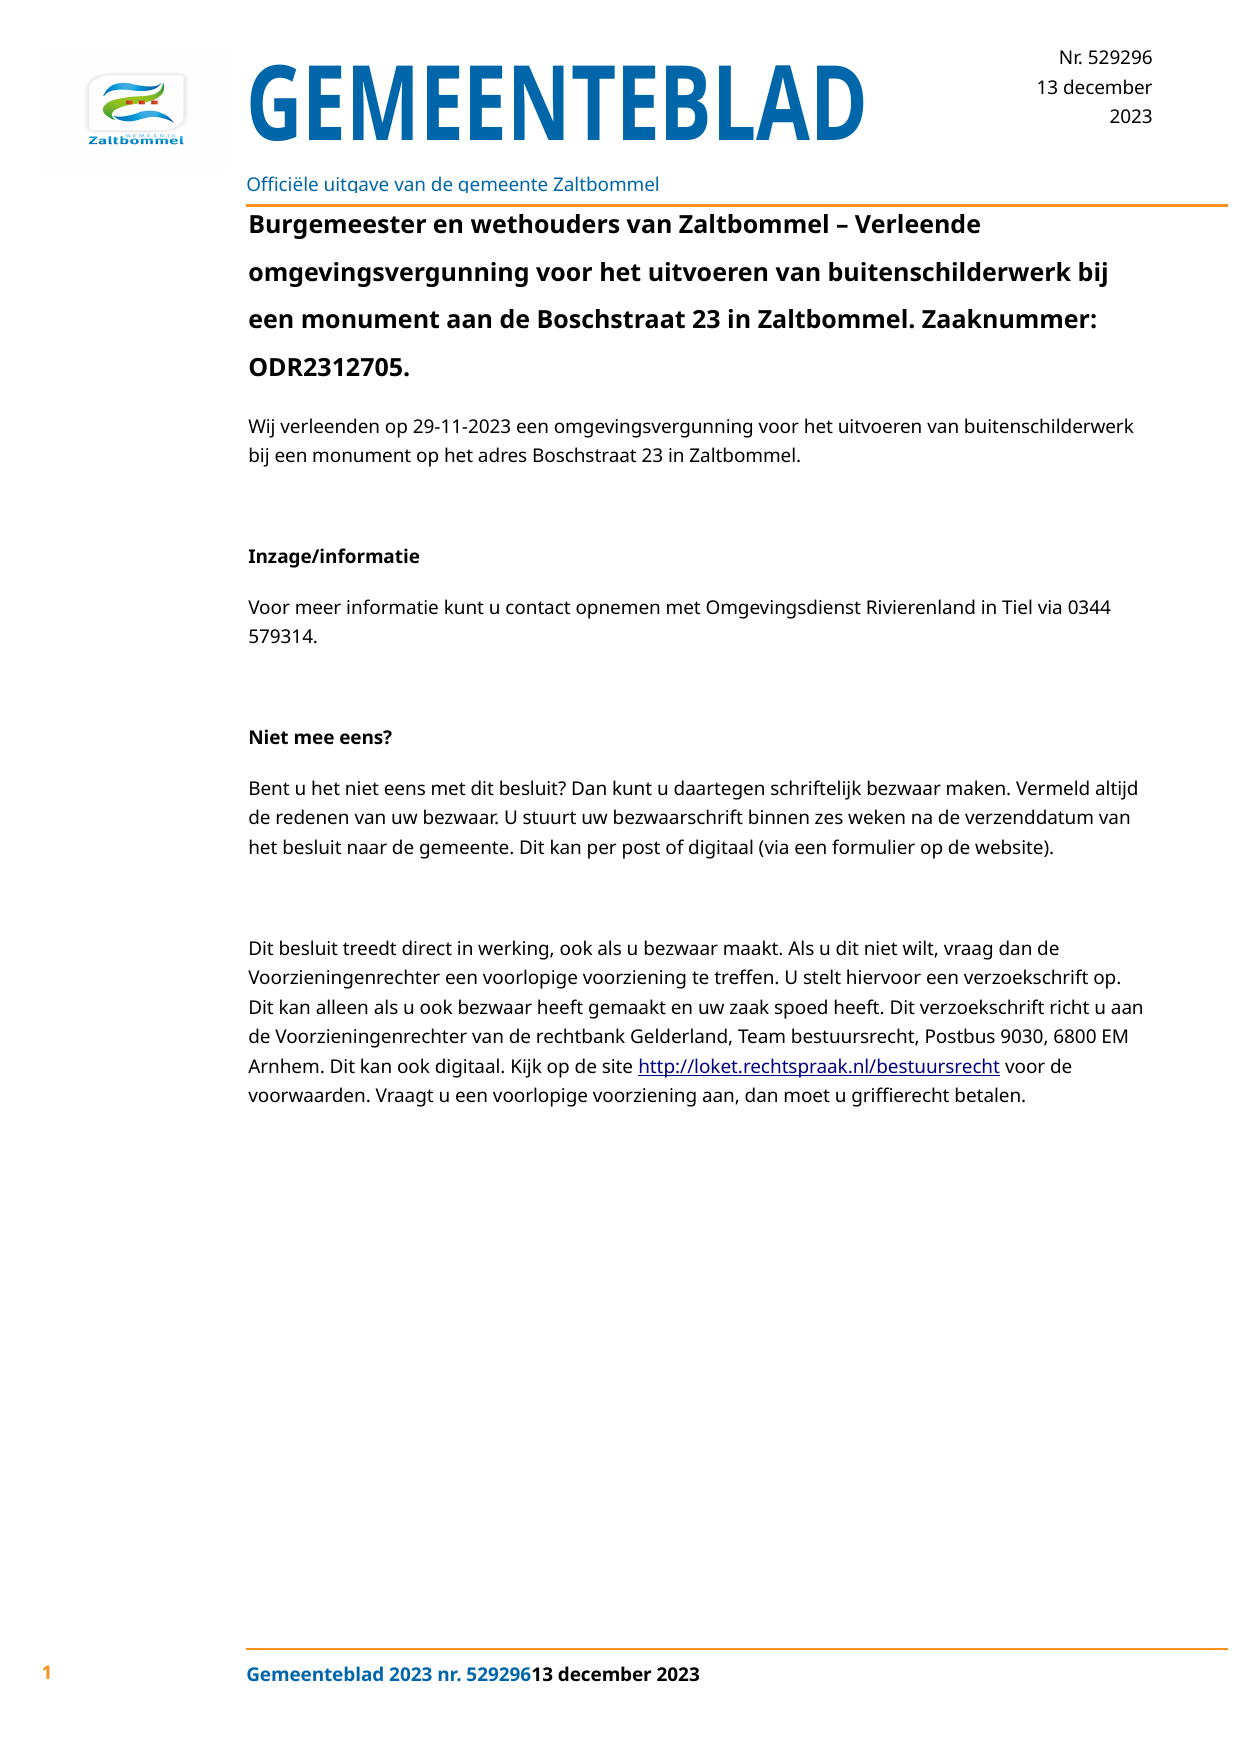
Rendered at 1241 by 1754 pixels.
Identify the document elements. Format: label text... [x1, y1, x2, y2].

text Wij verleenden op 29-11-2023 een omgevingsvergunning voor het uitvoeren van buitenschilderwerk bij een monument op het adres Boschstraat 23 in Zaltbommel. [248, 413, 1152, 468]
text Inzage/informatie [248, 543, 1152, 569]
picture [41, 47, 231, 172]
text Voor meer informatie kunt u contact opnemen met Omgevingsdienst Rivierenland in Tiel via 0344 579314. [248, 594, 1152, 649]
text Dit besluit treedt direct in werking, ook als u bezwaar maakt. Als u dit niet wilt, vraag dan de Voorzieningenrechter een voorlopige voorziening te treffen. U stelt hiervoor een verzoekschrift op. Dit kan alleen als u ook bezwaar heeft gemaakt en uw zaak spoed heeft. Dit verzoekschrift richt u aan de Voorzieningenrechter van de rechtbank Gelderland, Team bestuursrecht, Postbus 9030, 6800 EM Arnhem. Dit kan ook digitaal. Kijk op de site http://loket.rechtspraak.nl/bestuursrecht voor de voorwaarden. Vraagt u een voorlopige voorziening aan, dan moet u griffierecht betalen. [248, 935, 1152, 1108]
text Bent u het niet eens met dit besluit? Dan kunt u daartegen schriftelijk bezwaar maken. Vermeld altijd de redenen van uw bezwaar. U stuurt uw bezwaarschrift binnen zes weken na de verzenddatum van het besluit naar de gemeente. Dit kan per post of digitaal (via een formulier op de website). [248, 775, 1152, 860]
text Burgemeester en wethouders van Zaltbommel – Verleende omgevingsvergunning voor het uitvoeren van buitenschilderwerk bij een monument aan de Boschstraat 23 in Zaltbommel. Zaaknummer: ODR2312705. [248, 207, 1152, 384]
text Niet mee eens? [248, 724, 1152, 750]
